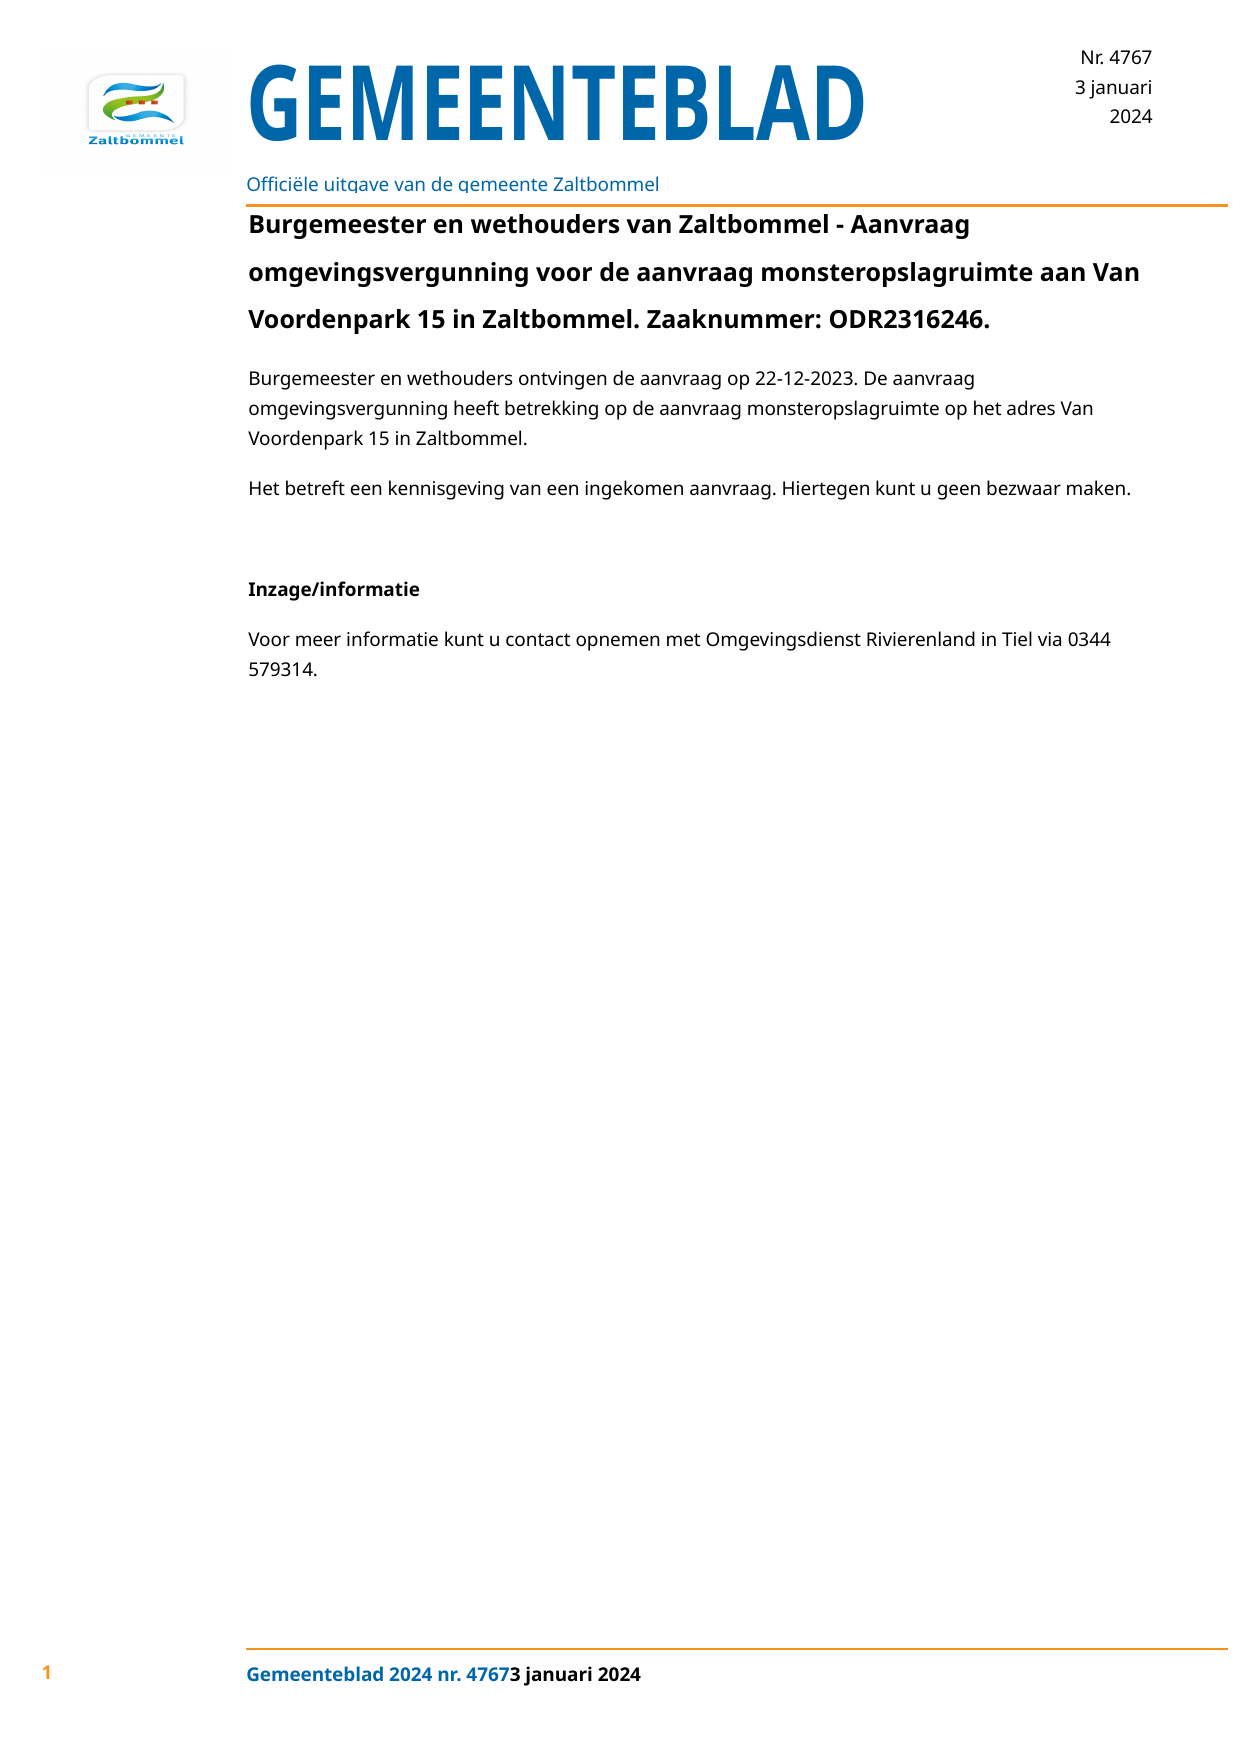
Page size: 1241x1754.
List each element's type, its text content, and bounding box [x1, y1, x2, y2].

text Burgemeester en wethouders ontvingen de aanvraag op 22-12-2023. De aanvraag omgevingsvergunning heeft betrekking op de aanvraag monsteropslagruimte op het adres Van Voordenpark 15 in Zaltbommel. [248, 366, 1152, 450]
text Voor meer informatie kunt u contact opnemen met Omgevingsdienst Rivierenland in Tiel via 0344 579314. [248, 626, 1152, 682]
text Burgemeester en wethouders van Zaltbommel - Aanvraag omgevingsvergunning voor de aanvraag monsteropslagruimte aan Van Voordenpark 15 in Zaltbommel. Zaaknummer: ODR2316246. [248, 207, 1152, 336]
text Het betreft een kennisgeving van een ingekomen aanvraag. Hiertegen kunt u geen bezwaar maken. [248, 475, 1152, 501]
picture [41, 47, 231, 172]
text Inzage/informatie [248, 576, 1152, 602]
